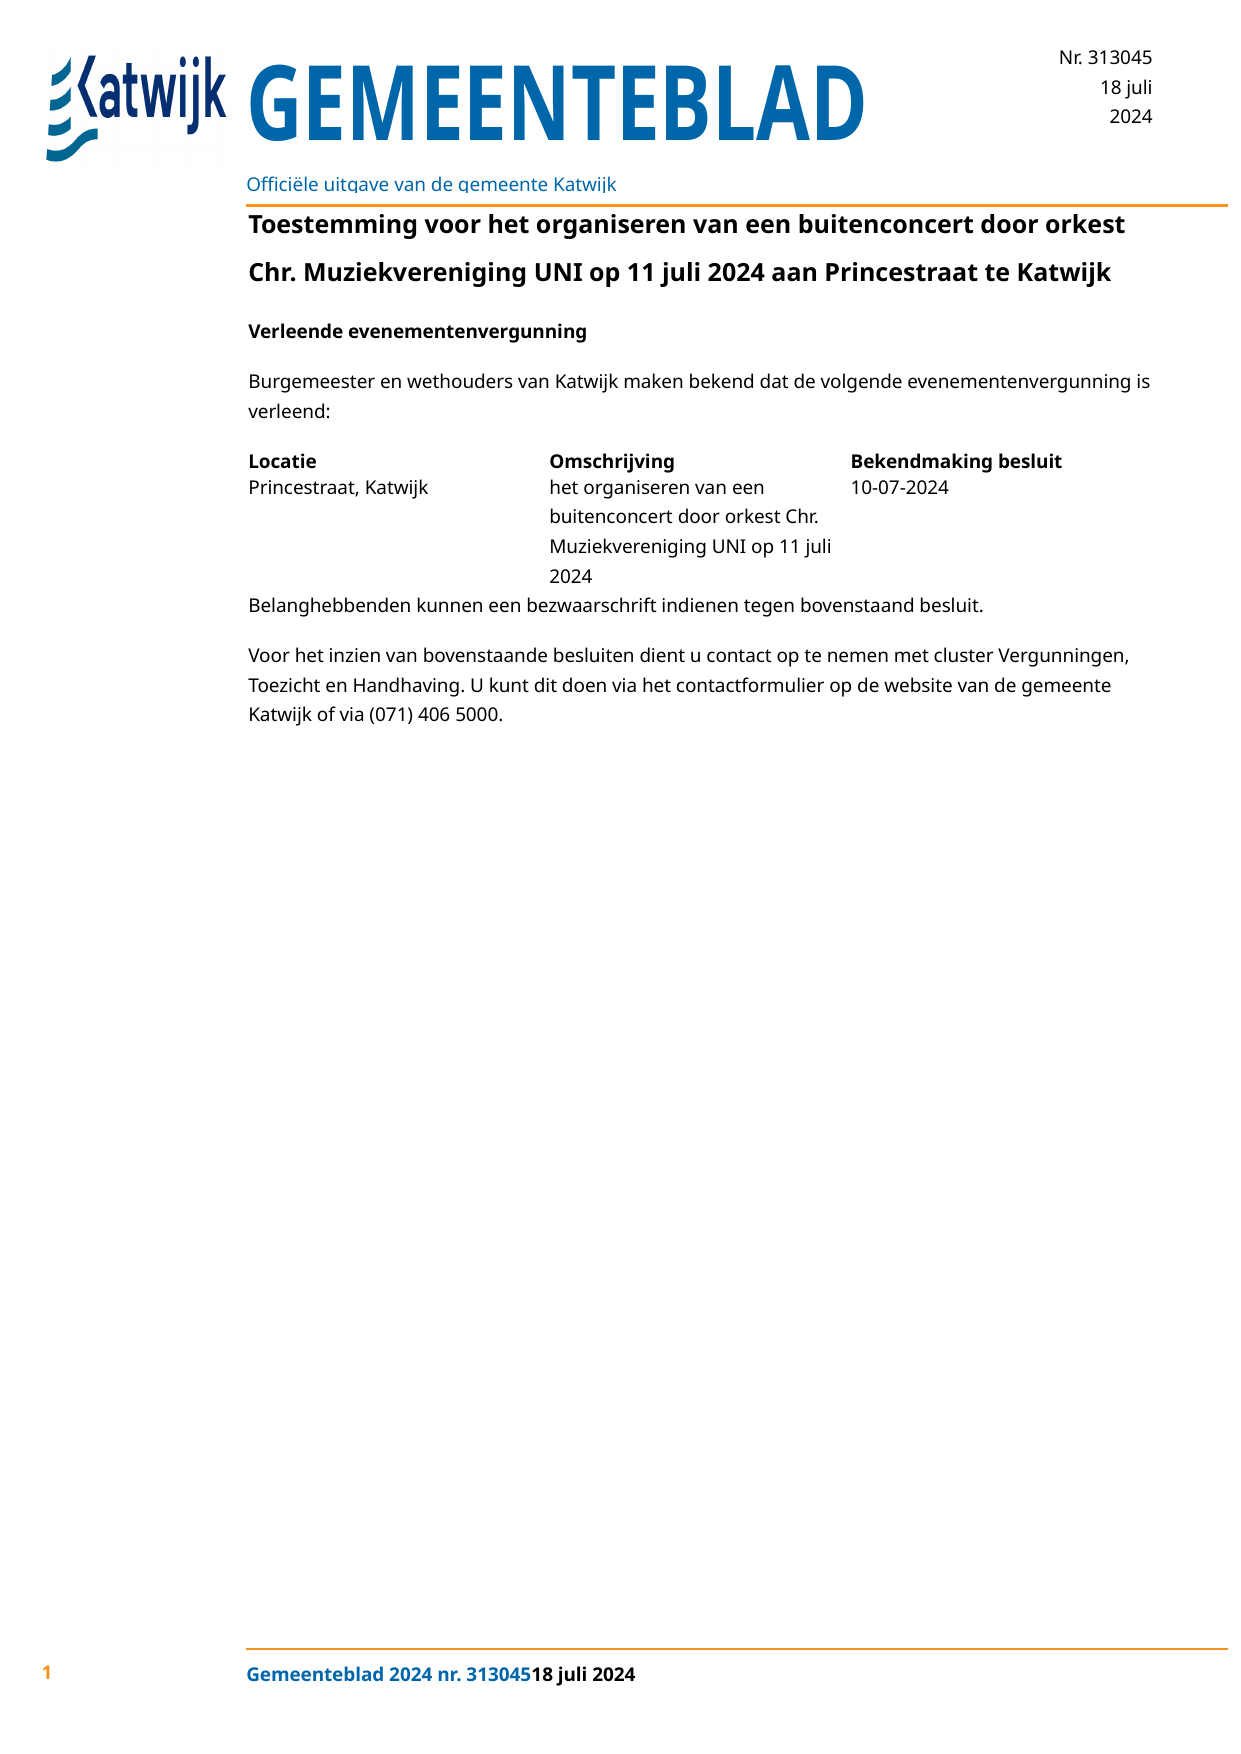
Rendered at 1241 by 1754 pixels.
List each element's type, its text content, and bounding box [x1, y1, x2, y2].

table_cell het organiseren van een buitenconcert door orkest Chr. Muziekvereniging UNI op 11 juli 2024 [549, 474, 850, 589]
text Belanghebbenden kunnen een bezwaarschrift indienen tegen bovenstaand besluit. [248, 592, 1152, 618]
text Toestemming voor het organiseren van een buitenconcert door orkest Chr. Muziekvereniging UNI op 11 juli 2024 aan Princestraat te Katwijk [248, 207, 1152, 288]
text Verleende evenementenvergunning [248, 318, 1152, 344]
table_cell 10-07-2024 [850, 474, 1152, 589]
table_cell Princestraat, Katwijk [248, 474, 549, 589]
picture [41, 47, 231, 172]
text Burgemeester en wethouders van Katwijk maken bekend dat de volgende evenementenvergunning is verleend: [248, 368, 1152, 424]
table_header Bekendmaking besluit [850, 449, 1152, 474]
table_header Omschrijving [549, 449, 850, 474]
text Voor het inzien van bovenstaande besluiten dient u contact op te nemen met cluster Vergunningen, Toezicht en Handhaving. U kunt dit doen via het contactformulier op de website van de gemeente Katwijk of via (071) 406 5000. [248, 642, 1152, 727]
table_header Locatie [248, 449, 549, 474]
